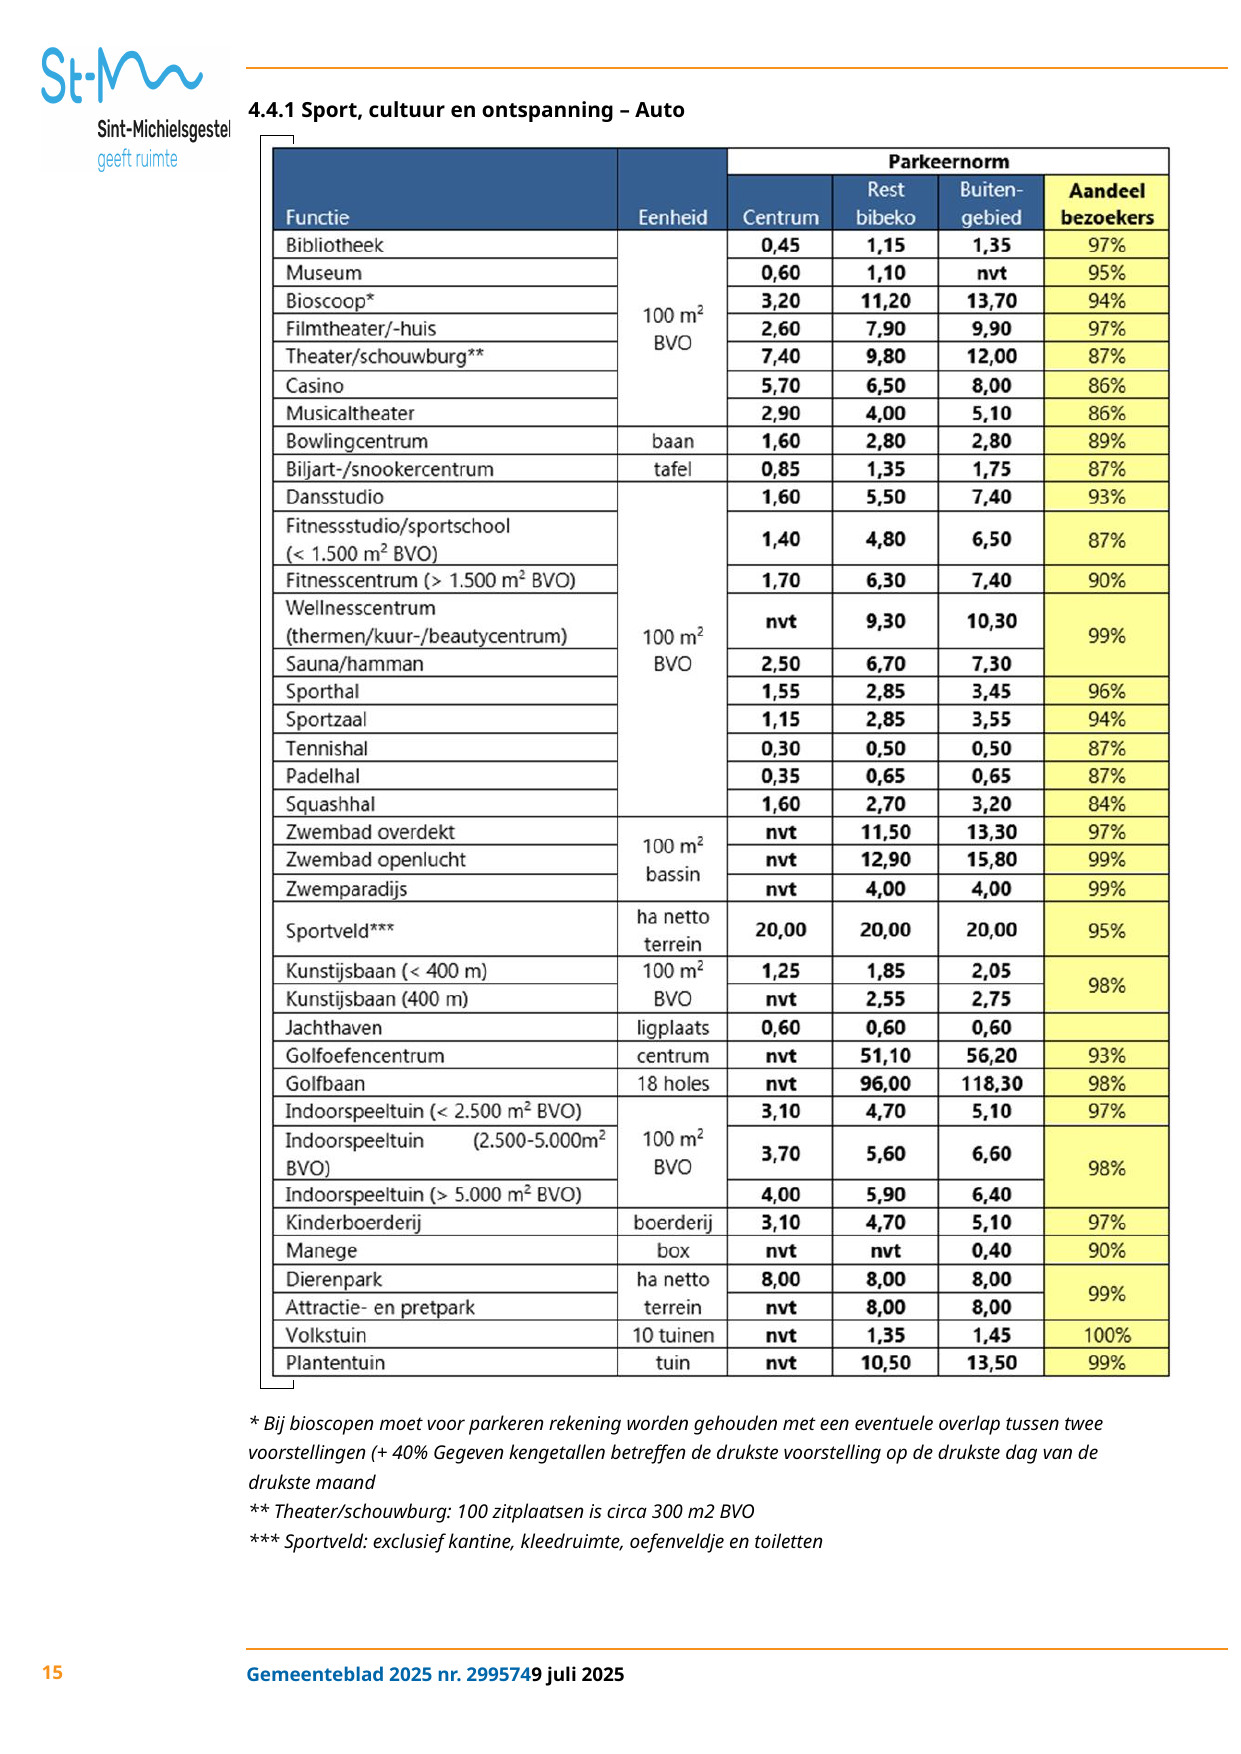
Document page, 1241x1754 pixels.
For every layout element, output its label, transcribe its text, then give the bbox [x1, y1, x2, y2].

text ** Theater/schouwburg: 100 zitplaatsen is circa 300 m2 BVO [248, 1498, 1152, 1524]
text 4.4.1 Sport, cultuur en ontspanning – Auto [248, 95, 1152, 123]
text * Bij bioscopen moet voor parkeren rekening worden gehouden met een eventuele overlap tussen twee voorstellingen (+ 40% Gegeven kengetallen betreffen de drukste voorstelling op de drukste dag van de drukste maand [248, 1410, 1152, 1495]
picture [41, 47, 231, 172]
picture [268, 144, 1173, 1380]
text *** Sportveld: exclusief kantine, kleedruimte, oefenveldje en toiletten [248, 1528, 1152, 1554]
